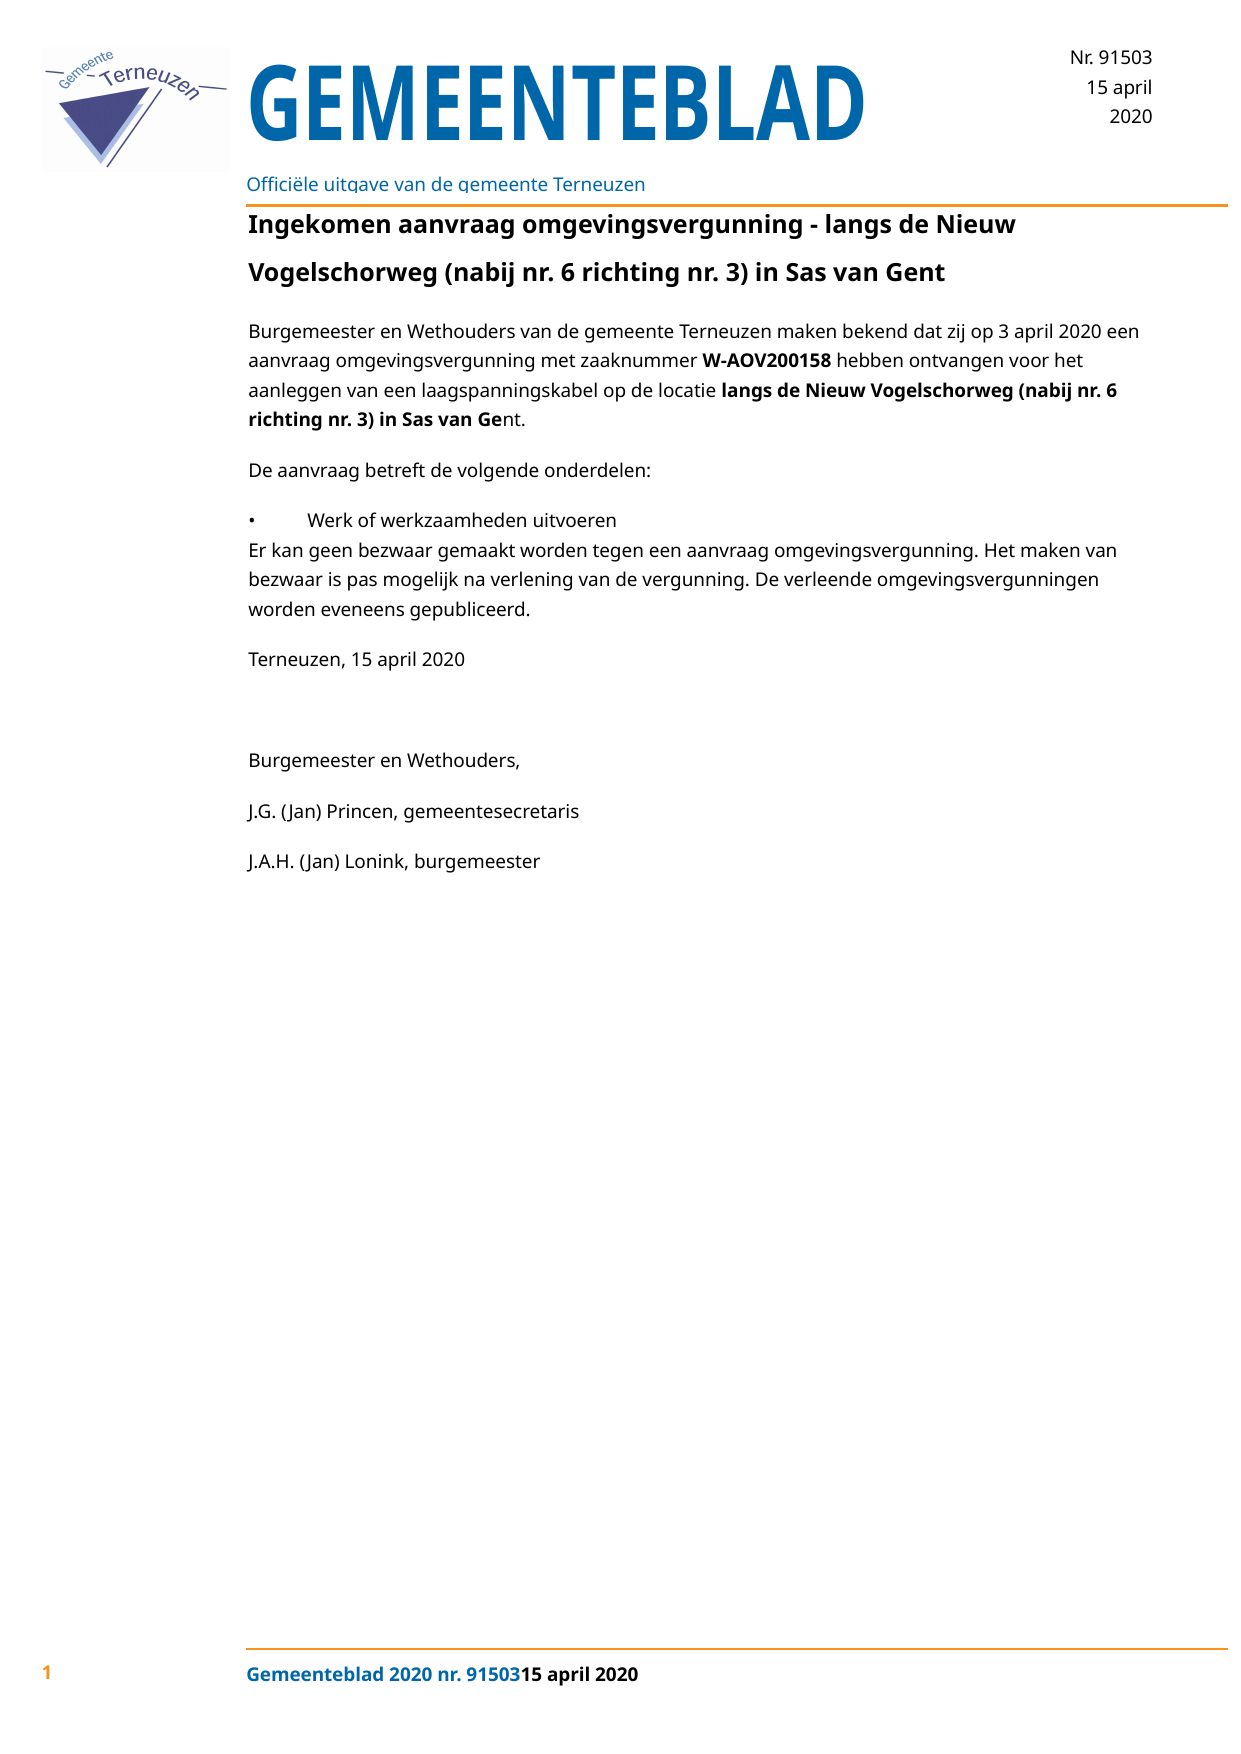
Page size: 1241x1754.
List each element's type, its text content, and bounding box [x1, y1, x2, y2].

picture [41, 47, 231, 172]
list Werk of werkzaamheden uitvoeren [248, 507, 1152, 533]
text Burgemeester en Wethouders, [248, 747, 1152, 773]
text J.A.H. (Jan) Lonink, burgemeester [248, 848, 1152, 874]
text De aanvraag betreft de volgende onderdelen: [248, 457, 1152, 483]
text Ingekomen aanvraag omgevingsvergunning - langs de Nieuw Vogelschorweg (nabij nr. 6 richting nr. 3) in Sas van Gent [248, 207, 1152, 288]
text Er kan geen bezwaar gemaakt worden tegen een aanvraag omgevingsvergunning. Het maken van bezwaar is pas mogelijk na verlening van de vergunning. De verleende omgevingsvergunningen worden eveneens gepubliceerd. [248, 537, 1152, 622]
text Terneuzen, 15 april 2020 [248, 647, 1152, 672]
text J.G. (Jan) Princen, gemeentesecretaris [248, 798, 1152, 824]
text Burgemeester en Wethouders van de gemeente Terneuzen maken bekend dat zij op 3 april 2020 een aanvraag omgevingsvergunning met zaaknummer W-AOV200158 hebben ontvangen voor het aanleggen van een laagspanningskabel op de locatie langs de Nieuw Vogelschorweg (nabij nr. 6 richting nr. 3) in Sas van Gent. [248, 318, 1152, 432]
